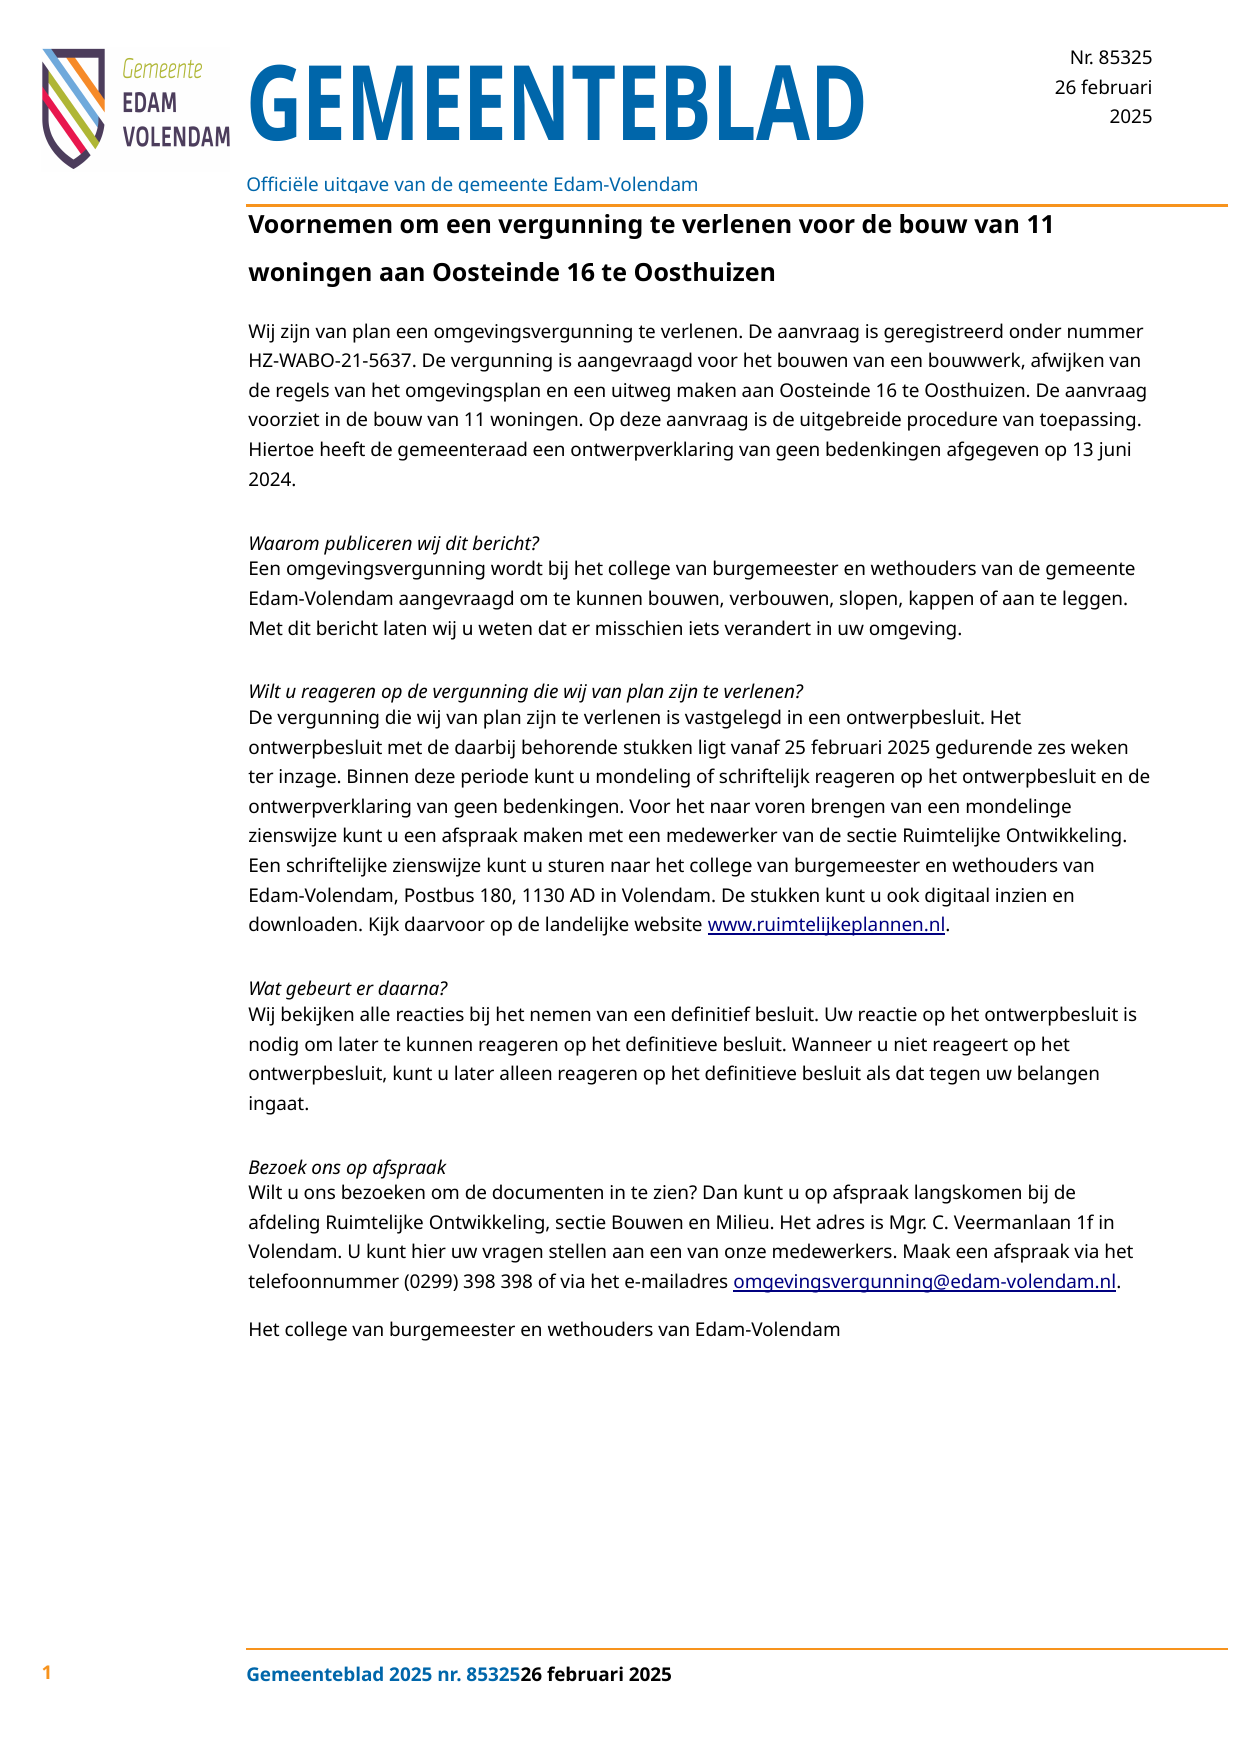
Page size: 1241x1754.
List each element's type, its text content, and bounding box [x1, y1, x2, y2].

text Het college van burgemeester en wethouders van Edam-Volendam [248, 1316, 1152, 1342]
text Voornemen om een vergunning te verlenen voor de bouw van 11 woningen aan Oosteinde 16 te Oosthuizen [248, 207, 1152, 288]
text Waarom publiceren wij dit bericht? [248, 530, 1152, 556]
text Wij bekijken alle reacties bij het nemen van een definitief besluit. Uw reactie op het ontwerpbesluit is nodig om later te kunnen reageren op het definitieve besluit. Wanneer u niet reageert op het ontwerpbesluit, kunt u later alleen reageren op het definitieve besluit als dat tegen uw belangen ingaat. [248, 1001, 1152, 1116]
text Wij zijn van plan een omgevingsvergunning te verlenen. De aanvraag is geregistreerd onder nummer HZ-WABO-21-5637. De vergunning is aangevraagd voor het bouwen van een bouwwerk, afwijken van de regels van het omgevingsplan en een uitweg maken aan Oosteinde 16 te Oosthuizen. De aanvraag voorziet in de bouw van 11 woningen. Op deze aanvraag is de uitgebreide procedure van toepassing. Hiertoe heeft de gemeenteraad een ontwerpverklaring van geen bedenkingen afgegeven op 13 juni 2024. [248, 318, 1152, 492]
text Wilt u reageren op de vergunning die wij van plan zijn te verlenen? [248, 679, 1152, 704]
picture [41, 47, 231, 172]
text De vergunning die wij van plan zijn te verlenen is vastgelegd in een ontwerpbesluit. Het ontwerpbesluit met de daarbij behorende stukken ligt vanaf 25 februari 2025 gedurende zes weken ter inzage. Binnen deze periode kunt u mondeling of schriftelijk reageren op het ontwerpbesluit en de ontwerpverklaring van geen bedenkingen. Voor het naar voren brengen van een mondelinge zienswijze kunt u een afspraak maken met een medewerker van de sectie Ruimtelijke Ontwikkeling. Een schriftelijke zienswijze kunt u sturen naar het college van burgemeester en wethouders van Edam-Volendam, Postbus 180, 1130 AD in Volendam. De stukken kunt u ook digitaal inzien en downloaden. Kijk daarvoor op de landelijke website www.ruimtelijkeplannen.nl. [248, 704, 1152, 937]
text Een omgevingsvergunning wordt bij het college van burgemeester en wethouders van de gemeente Edam-Volendam aangevraagd om te kunnen bouwen, verbouwen, slopen, kappen of aan te leggen. Met dit bericht laten wij u weten dat er misschien iets verandert in uw omgeving. [248, 556, 1152, 640]
text Wat gebeurt er daarna? [248, 975, 1152, 1001]
text Bezoek ons op afspraak [248, 1154, 1152, 1179]
text Wilt u ons bezoeken om de documenten in te zien? Dan kunt u op afspraak langskomen bij de afdeling Ruimtelijke Ontwikkeling, sectie Bouwen en Milieu. Het adres is Mgr. C. Veermanlaan 1f in Volendam. U kunt hier uw vragen stellen aan een van onze medewerkers. Maak een afspraak via het telefoonnummer (0299) 398 398 of via het e-mailadres omgevingsvergunning@edam-volendam.nl. [248, 1179, 1152, 1294]
